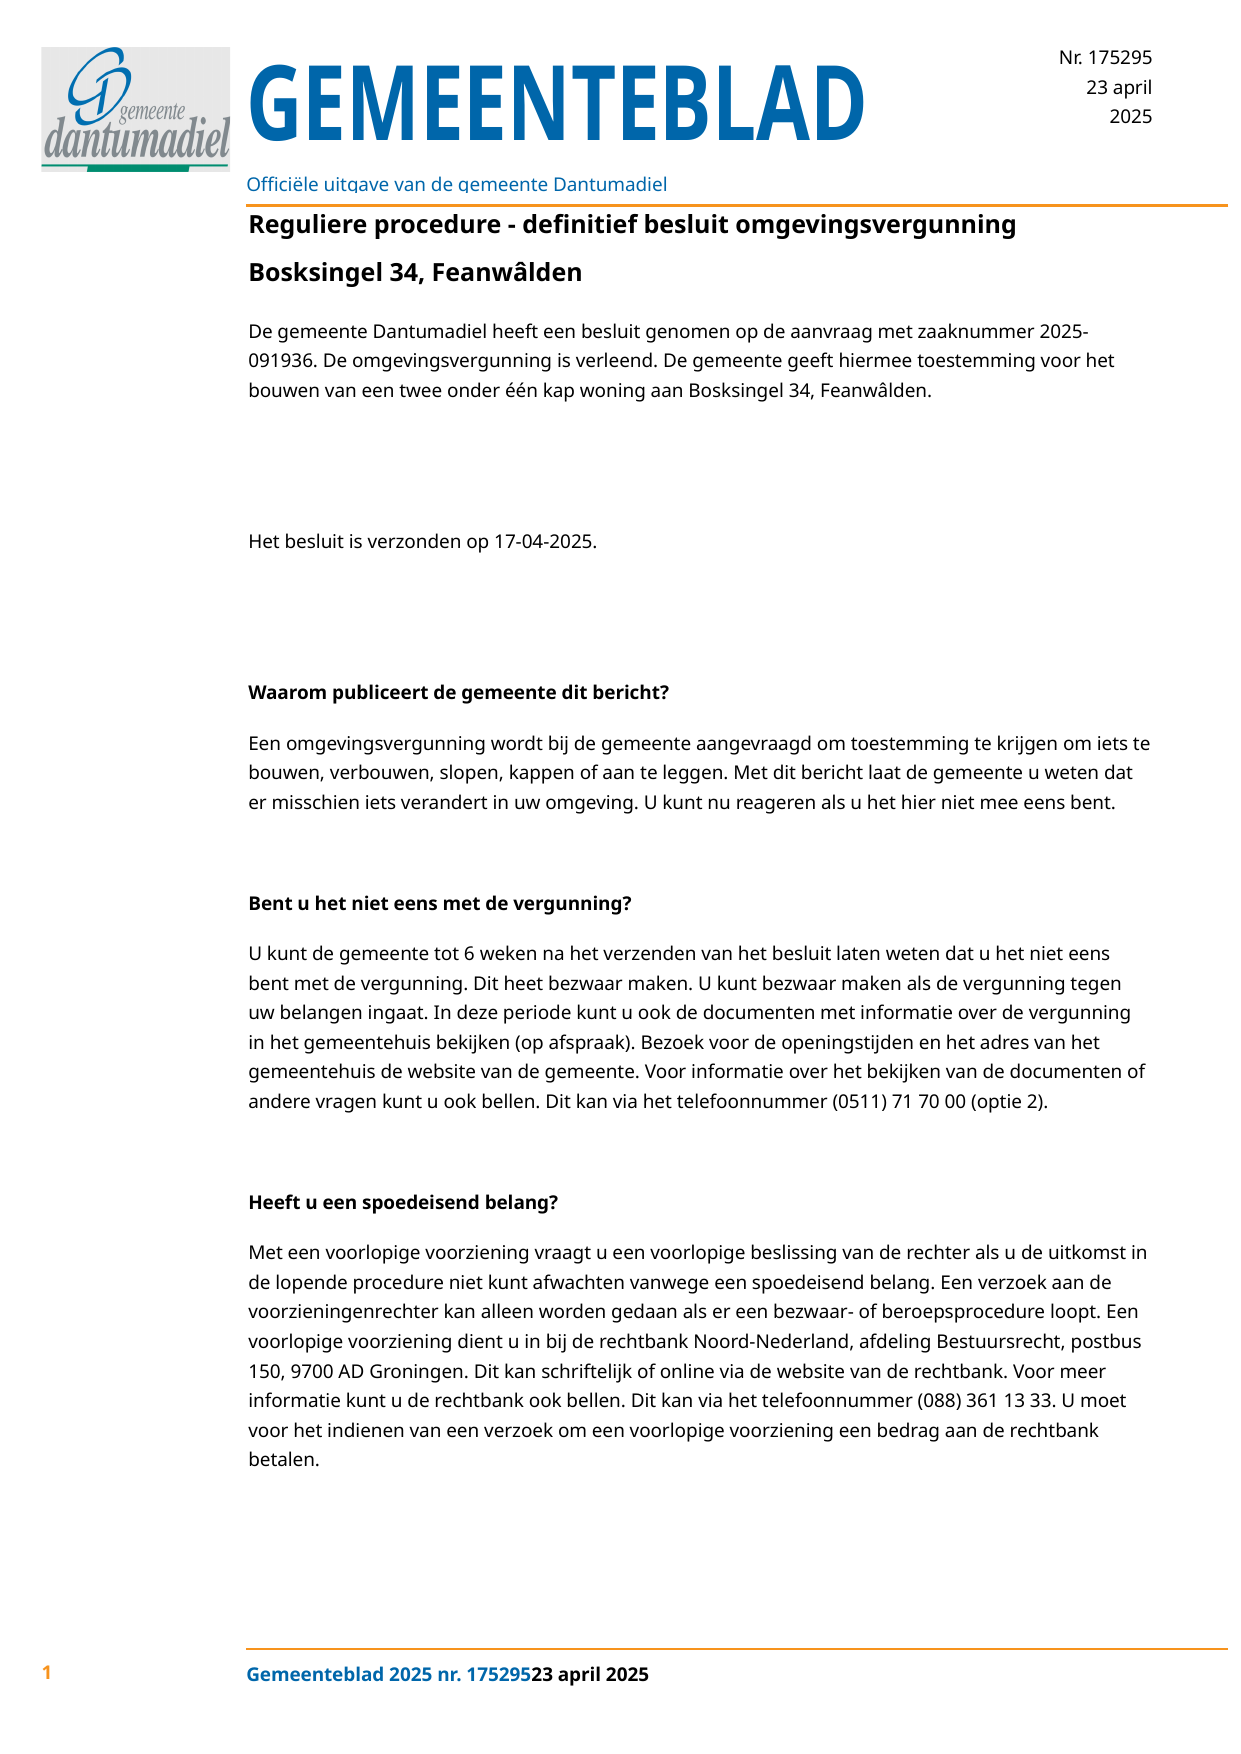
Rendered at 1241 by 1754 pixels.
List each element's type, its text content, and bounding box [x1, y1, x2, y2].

text Het besluit is verzonden op 17-04-2025. [248, 528, 1152, 554]
text Bent u het niet eens met de vergunning? [248, 890, 1152, 916]
text Heeft u een spoedeisend belang? [248, 1189, 1152, 1215]
text Met een voorlopige voorziening vraagt u een voorlopige beslissing van de rechter als u de uitkomst in de lopende procedure niet kunt afwachten vanwege een spoedeisend belang. Een verzoek aan de voorzieningenrechter kan alleen worden gedaan als er een bezwaar- of beroepsprocedure loopt. Een voorlopige voorziening dient u in bij de rechtbank Noord-Nederland, afdeling Bestuursrecht, postbus 150, 9700 AD Groningen. Dit kan schriftelijk of online via de website van de rechtbank. Voor meer informatie kunt u de rechtbank ook bellen. Dit kan via het telefoonnummer (088) 361 13 33. U moet voor het indienen van een verzoek om een voorlopige voorziening een bedrag aan de rechtbank betalen. [248, 1239, 1152, 1472]
text Waarom publiceert de gemeente dit bericht? [248, 679, 1152, 705]
text Een omgevingsvergunning wordt bij de gemeente aangevraagd om toestemming te krijgen om iets te bouwen, verbouwen, slopen, kappen of aan te leggen. Met dit bericht laat de gemeente u weten dat er misschien iets verandert in uw omgeving. U kunt nu reageren als u het hier niet mee eens bent. [248, 730, 1152, 815]
text Reguliere procedure - definitief besluit omgevingsvergunning Bosksingel 34, Feanwâlden [248, 207, 1152, 288]
text De gemeente Dantumadiel heeft een besluit genomen op de aanvraag met zaaknummer 2025-091936. De omgevingsvergunning is verleend. De gemeente geeft hiermee toestemming voor het bouwen van een twee onder één kap woning aan Bosksingel 34, Feanwâlden. [248, 318, 1152, 403]
picture [41, 47, 231, 172]
text U kunt de gemeente tot 6 weken na het verzenden van het besluit laten weten dat u het niet eens bent met de vergunning. Dit heet bezwaar maken. U kunt bezwaar maken als de vergunning tegen uw belangen ingaat. In deze periode kunt u ook de documenten met informatie over de vergunning in het gemeentehuis bekijken (op afspraak). Bezoek voor de openingstijden en het adres van het gemeentehuis de website van de gemeente. Voor informatie over het bekijken van de documenten of andere vragen kunt u ook bellen. Dit kan via het telefoonnummer (0511) 71 70 00 (optie 2). [248, 940, 1152, 1114]
